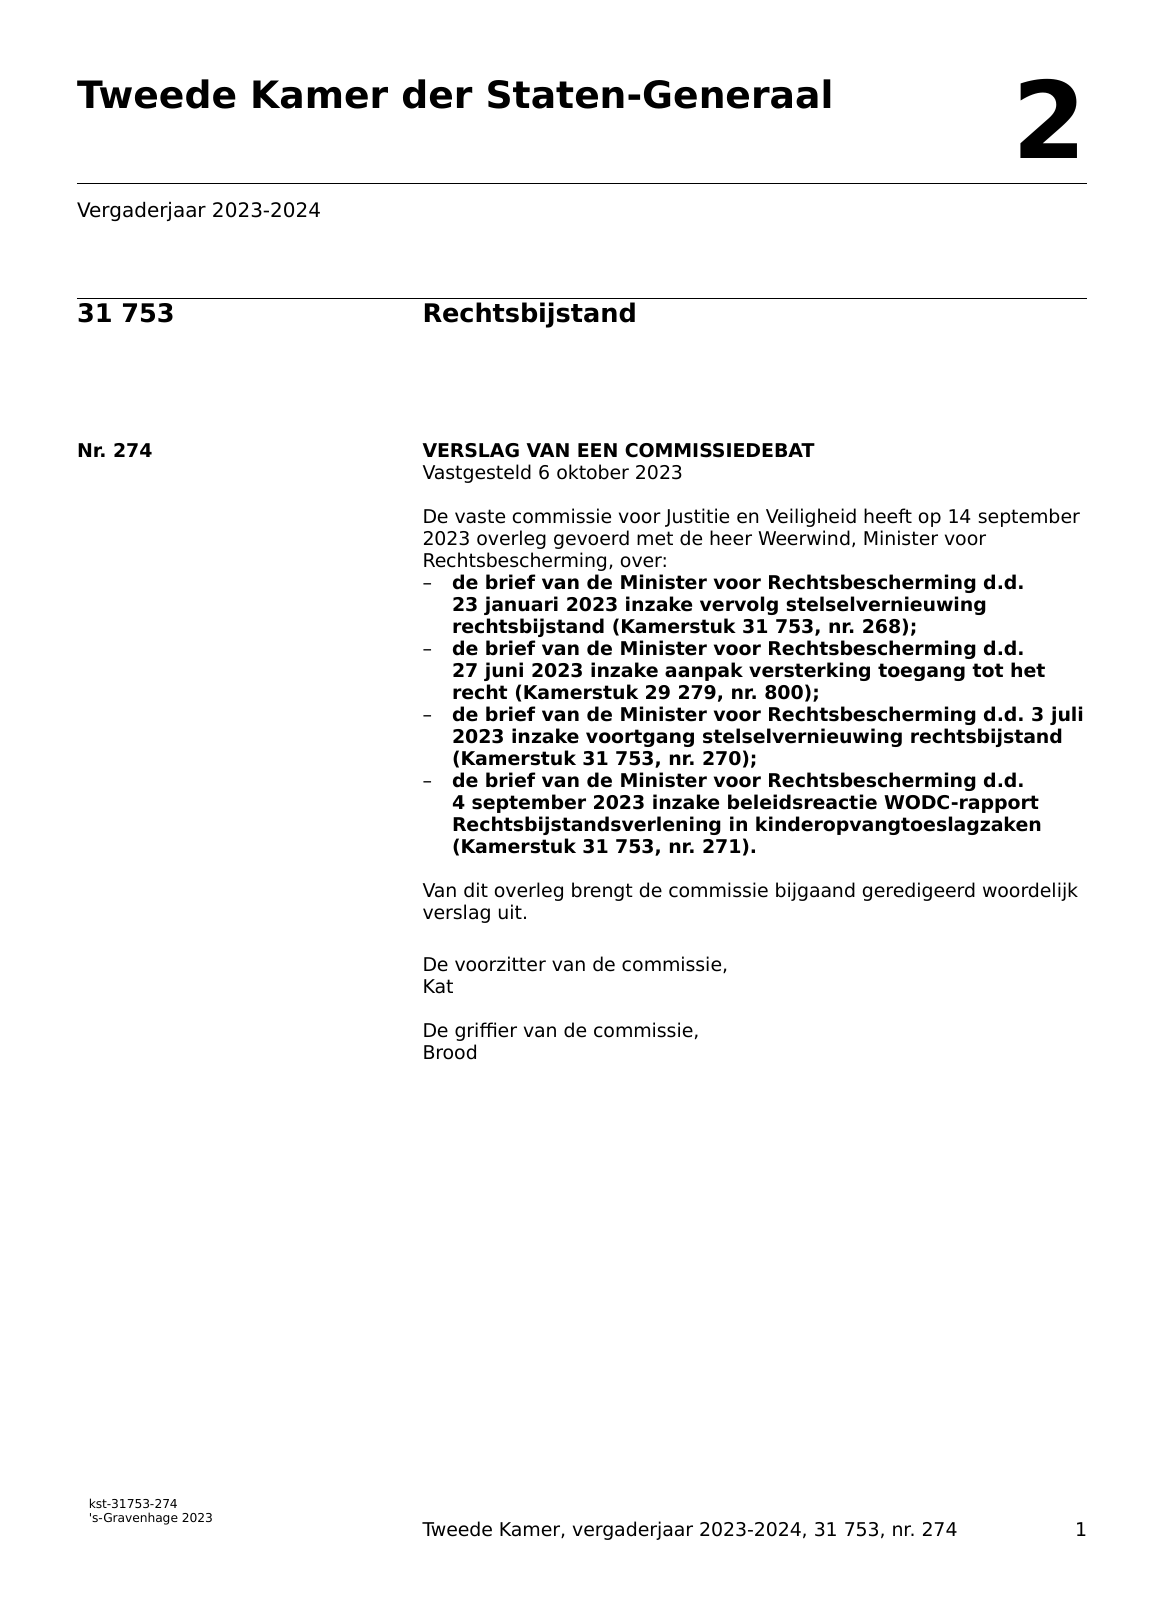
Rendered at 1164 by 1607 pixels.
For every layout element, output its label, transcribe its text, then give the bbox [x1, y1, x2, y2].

text De vaste commissie voor Justitie en Veiligheid heeft op 14 september 2023 overleg gevoerd met de heer Weerwind, Minister voor Rechtsbescherming, over: [422, 506, 1087, 572]
text – de brief van de Minister voor Rechtsbescherming d.d. 23 januari 2023 inzake vervolg stelselvernieuwing rechtsbijstand (Kamerstuk 31 753, nr. 268); [422, 572, 1087, 638]
subtitle 31 753 Rechtsbijstand [77, 299, 1087, 329]
text kst-31753-274 [88, 1497, 323, 1511]
text – de brief van de Minister voor Rechtsbescherming d.d. 27 juni 2023 inzake aanpak versterking toegang tot het recht (Kamerstuk 29 279, nr. 800); [422, 638, 1087, 704]
table_header Tweede Kamer der Staten-Generaal [77, 59, 886, 183]
text De voorzitter van de commissie, Kat [422, 954, 1087, 998]
text 's-Gravenhage 2023 [88, 1511, 323, 1525]
table_cell Vergaderjaar 2023-2024 [77, 184, 1087, 298]
table_header 2 [886, 59, 1087, 183]
text – de brief van de Minister voor Rechtsbescherming d.d. 4 september 2023 inzake beleidsreactie WODC-rapport Rechtsbijstandsverlening in kinderopvangtoeslagzaken (Kamerstuk 31 753, nr. 271). [422, 769, 1087, 857]
text – de brief van de Minister voor Rechtsbescherming d.d. 3 juli 2023 inzake voortgang stelselvernieuwing rechtsbijstand (Kamerstuk 31 753, nr. 270); [422, 704, 1087, 769]
text Van dit overleg brengt de commissie bijgaand geredigeerd woordelijk verslag uit. [422, 880, 1087, 924]
subtitle Nr. 274 VERSLAG VAN EEN COMMISSIEDEBAT [77, 440, 1087, 462]
text De griffier van de commissie, Brood [422, 1020, 1087, 1064]
text Vastgesteld 6 oktober 2023 [422, 462, 1087, 484]
